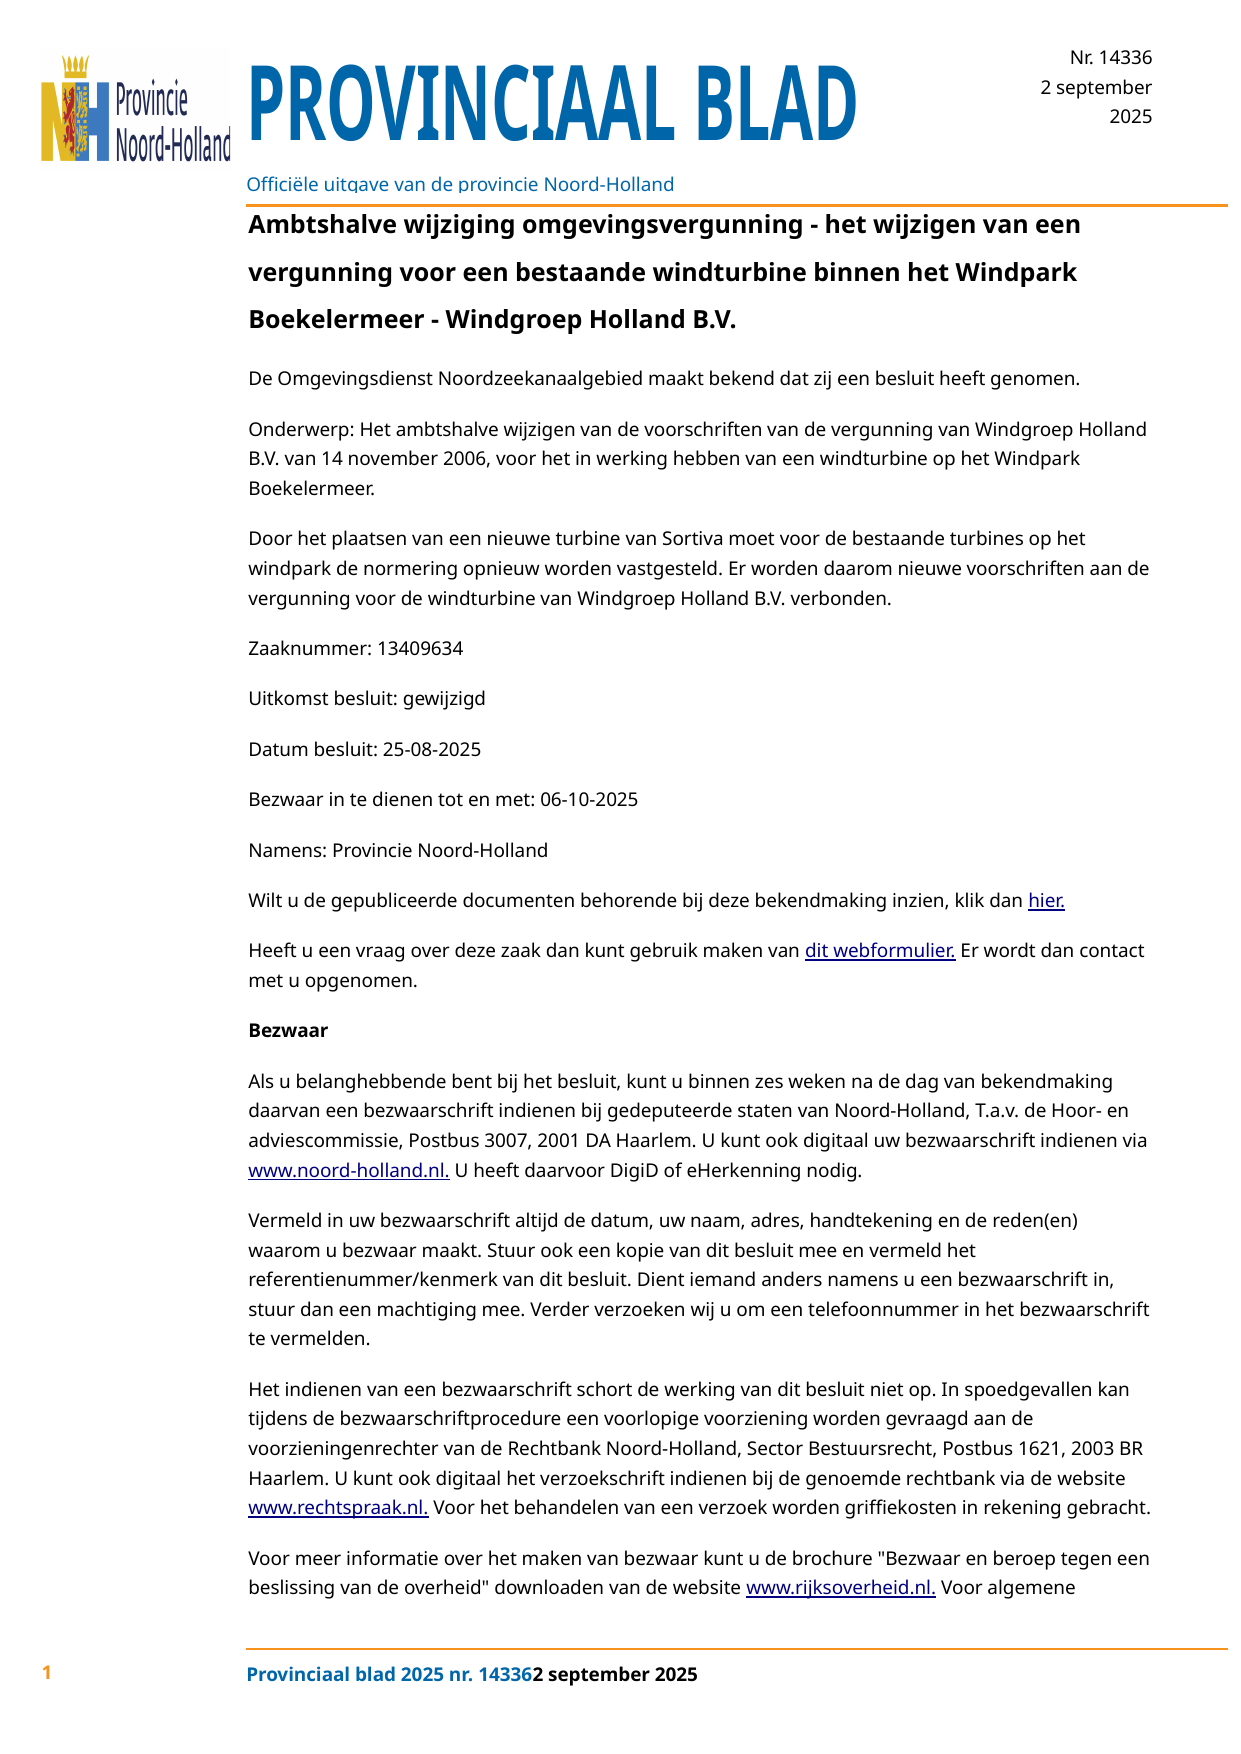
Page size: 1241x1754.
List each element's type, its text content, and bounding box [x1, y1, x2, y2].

text Vermeld in uw bezwaarschrift altijd de datum, uw naam, adres, handtekening en de reden(en) waarom u bezwaar maakt. Stuur ook een kopie van dit besluit mee en vermeld het referentienummer/kenmerk van dit besluit. Dient iemand anders namens u een bezwaarschrift in, stuur dan een machtiging mee. Verder verzoeken wij u om een telefoonnummer in het bezwaarschrift te vermelden. [248, 1207, 1152, 1351]
text Wilt u de gepubliceerde documenten behorende bij deze bekendmaking inzien, klik dan hier. [248, 887, 1152, 913]
text Bezwaar in te dienen tot en met: 06-10-2025 [248, 786, 1152, 812]
text Zaaknummer: 13409634 [248, 635, 1152, 661]
text Voor meer informatie over het maken van bezwaar kunt u de brochure "Bezwaar en beroep tegen een beslissing van de overheid" downloaden van de website www.rijksoverheid.nl. Voor algemene [248, 1545, 1152, 1600]
text Het indienen van een bezwaarschrift schort de werking van dit besluit niet op. In spoedgevallen kan tijdens de bezwaarschriftprocedure een voorlopige voorziening worden gevraagd aan de voorzieningenrechter van de Rechtbank Noord-Holland, Sector Bestuursrecht, Postbus 1621, 2003 BR Haarlem. U kunt ook digitaal het verzoekschrift indienen bij de genoemde rechtbank via de website www.rechtspraak.nl. Voor het behandelen van een verzoek worden griffiekosten in rekening gebracht. [248, 1376, 1152, 1520]
text Datum besluit: 25-08-2025 [248, 736, 1152, 762]
text Namens: Provincie Noord-Holland [248, 837, 1152, 862]
text Heeft u een vraag over deze zaak dan kunt gebruik maken van dit webformulier. Er wordt dan contact met u opgenomen. [248, 938, 1152, 993]
text Als u belanghebbende bent bij het besluit, kunt u binnen zes weken na de dag van bekendmaking daarvan een bezwaarschrift indienen bij gedeputeerde staten van Noord-Holland, T.a.v. de Hoor- en adviescommissie, Postbus 3007, 2001 DA Haarlem. U kunt ook digitaal uw bezwaarschrift indienen via www.noord-holland.nl. U heeft daarvoor DigiD of eHerkenning nodig. [248, 1068, 1152, 1182]
text Bezwaar [248, 1018, 1152, 1043]
text De Omgevingsdienst Noordzeekanaalgebied maakt bekend dat zij een besluit heeft genomen. [248, 366, 1152, 391]
text Ambtshalve wijziging omgevingsvergunning - het wijzigen van een vergunning voor een bestaande windturbine binnen het Windpark Boekelermeer - Windgroep Holland B.V. [248, 207, 1152, 336]
text Onderwerp: Het ambtshalve wijzigen van de voorschriften van de vergunning van Windgroep Holland B.V. van 14 november 2006, voor het in werking hebben van een windturbine op het Windpark Boekelermeer. [248, 416, 1152, 501]
picture [41, 47, 231, 172]
text Uitkomst besluit: gewijzigd [248, 686, 1152, 711]
text Door het plaatsen van een nieuwe turbine van Sortiva moet voor de bestaande turbines op het windpark de normering opnieuw worden vastgesteld. Er worden daarom nieuwe voorschriften aan de vergunning voor de windturbine van Windgroep Holland B.V. verbonden. [248, 526, 1152, 610]
